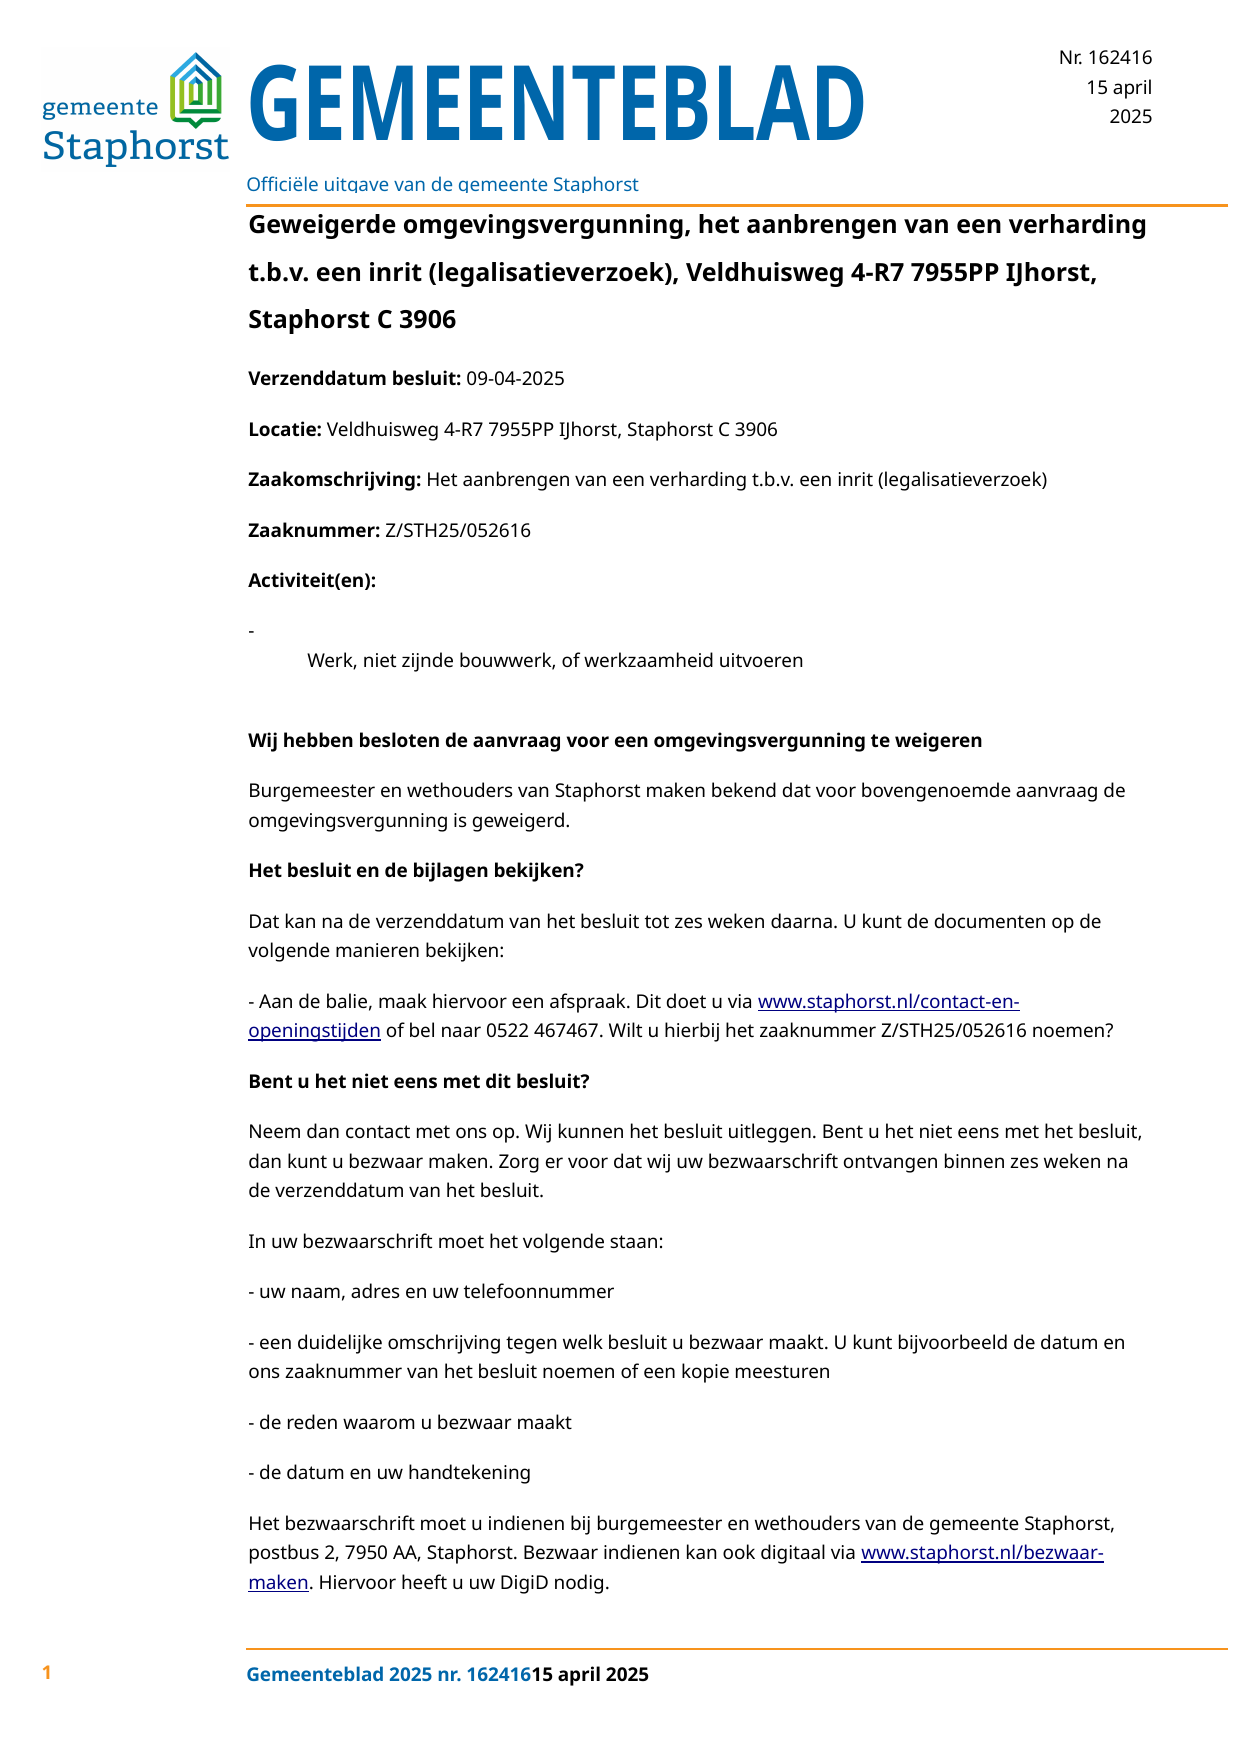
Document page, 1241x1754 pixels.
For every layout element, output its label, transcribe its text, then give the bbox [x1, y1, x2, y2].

text Geweigerde omgevingsvergunning, het aanbrengen van een verharding t.b.v. een inrit (legalisatieverzoek), Veldhuisweg 4-R7 7955PP IJhorst, Staphorst C 3906 [248, 207, 1152, 336]
text - een duidelijke omschrijving tegen welk besluit u bezwaar maakt. U kunt bijvoorbeeld de datum en ons zaaknummer van het besluit noemen of een kopie meesturen [248, 1329, 1152, 1384]
text Het bezwaarschrift moet u indienen bij burgemeester en wethouders van de gemeente Staphorst, postbus 2, 7950 AA, Staphorst. Bezwaar indienen kan ook digitaal via www.staphorst.nl/bezwaar-maken. Hiervoor heeft u uw DigiD nodig. [248, 1510, 1152, 1594]
text Het besluit en de bijlagen bekijken? [248, 858, 1152, 883]
text Burgemeester en wethouders van Staphorst maken bekend dat voor bovengenoemde aanvraag de omgevingsvergunning is geweigerd. [248, 778, 1152, 833]
picture [41, 47, 231, 172]
text Bent u het niet eens met dit besluit? [248, 1068, 1152, 1094]
list Werk, niet zijnde bouwwerk, of werkzaamheid uitvoeren [248, 647, 1152, 673]
text Neem dan contact met ons op. Wij kunnen het besluit uitleggen. Bent u het niet eens met het besluit, dan kunt u bezwaar maken. Zorg er voor dat wij uw bezwaarschrift ontvangen binnen zes weken na de verzenddatum van het besluit. [248, 1118, 1152, 1203]
text - uw naam, adres en uw telefoonnummer [248, 1278, 1152, 1304]
text - de datum en uw handtekening [248, 1459, 1152, 1485]
text Locatie: Veldhuisweg 4-R7 7955PP IJhorst, Staphorst C 3906 [248, 416, 1152, 442]
text Dat kan na de verzenddatum van het besluit tot zes weken daarna. U kunt de documenten op de volgende manieren bekijken: [248, 908, 1152, 963]
text In uw bezwaarschrift moet het volgende staan: [248, 1228, 1152, 1254]
text Verzenddatum besluit: 09-04-2025 [248, 366, 1152, 391]
text - Aan de balie, maak hiervoor een afspraak. Dit doet u via www.staphorst.nl/contact-en-openingstijden of bel naar 0522 467467. Wilt u hierbij het zaaknummer Z/STH25/052616 noemen? [248, 988, 1152, 1043]
text Activiteit(en): [248, 567, 1152, 593]
text Wij hebben besloten de aanvraag voor een omgevingsvergunning te weigeren [248, 727, 1152, 753]
text Zaaknummer: Z/STH25/052616 [248, 517, 1152, 542]
text - de reden waarom u bezwaar maakt [248, 1409, 1152, 1434]
text Zaakomschrijving: Het aanbrengen van een verharding t.b.v. een inrit (legalisatieverzoek) [248, 466, 1152, 492]
